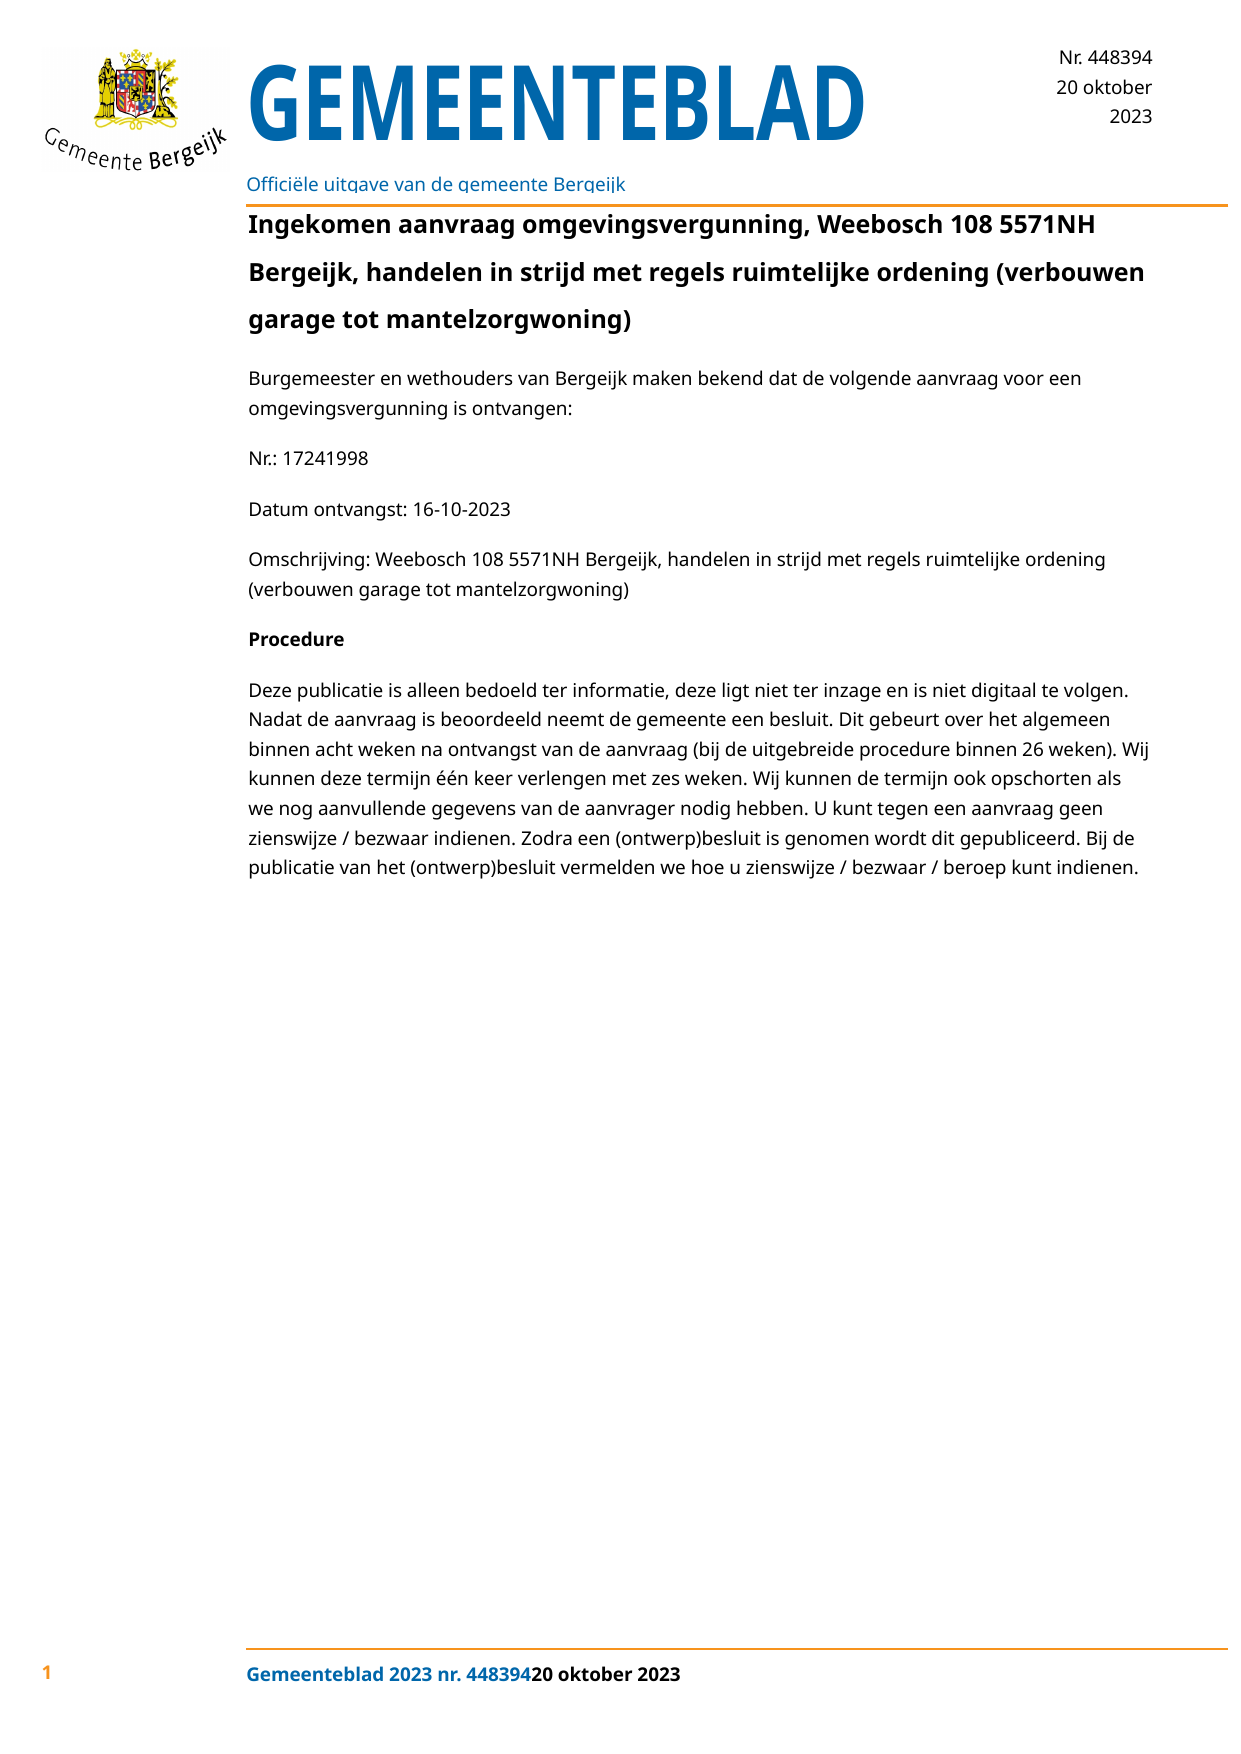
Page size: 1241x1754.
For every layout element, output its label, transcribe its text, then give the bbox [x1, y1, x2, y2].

text Burgemeester en wethouders van Bergeijk maken bekend dat de volgende aanvraag voor een omgevingsvergunning is ontvangen: [248, 366, 1152, 421]
text Datum ontvangst: 16-10-2023 [248, 496, 1152, 522]
text Procedure [248, 626, 1152, 652]
text Nr.: 17241998 [248, 446, 1152, 471]
text Ingekomen aanvraag omgevingsvergunning, Weebosch 108 5571NH Bergeijk, handelen in strijd met regels ruimtelijke ordening (verbouwen garage tot mantelzorgwoning) [248, 207, 1152, 336]
text Deze publicatie is alleen bedoeld ter informatie, deze ligt niet ter inzage en is niet digitaal te volgen. Nadat de aanvraag is beoordeeld neemt de gemeente een besluit. Dit gebeurt over het algemeen binnen acht weken na ontvangst van de aanvraag (bij de uitgebreide procedure binnen 26 weken). Wij kunnen deze termijn één keer verlengen met zes weken. Wij kunnen de termijn ook opschorten als we nog aanvullende gegevens van de aanvrager nodig hebben. U kunt tegen een aanvraag geen zienswijze / bezwaar indienen. Zodra een (ontwerp)besluit is genomen wordt dit gepubliceerd. Bij de publicatie van het (ontwerp)besluit vermelden we hoe u zienswijze / bezwaar / beroep kunt indienen. [248, 677, 1152, 880]
picture [41, 47, 231, 172]
text Omschrijving: Weebosch 108 5571NH Bergeijk, handelen in strijd met regels ruimtelijke ordening (verbouwen garage tot mantelzorgwoning) [248, 546, 1152, 602]
